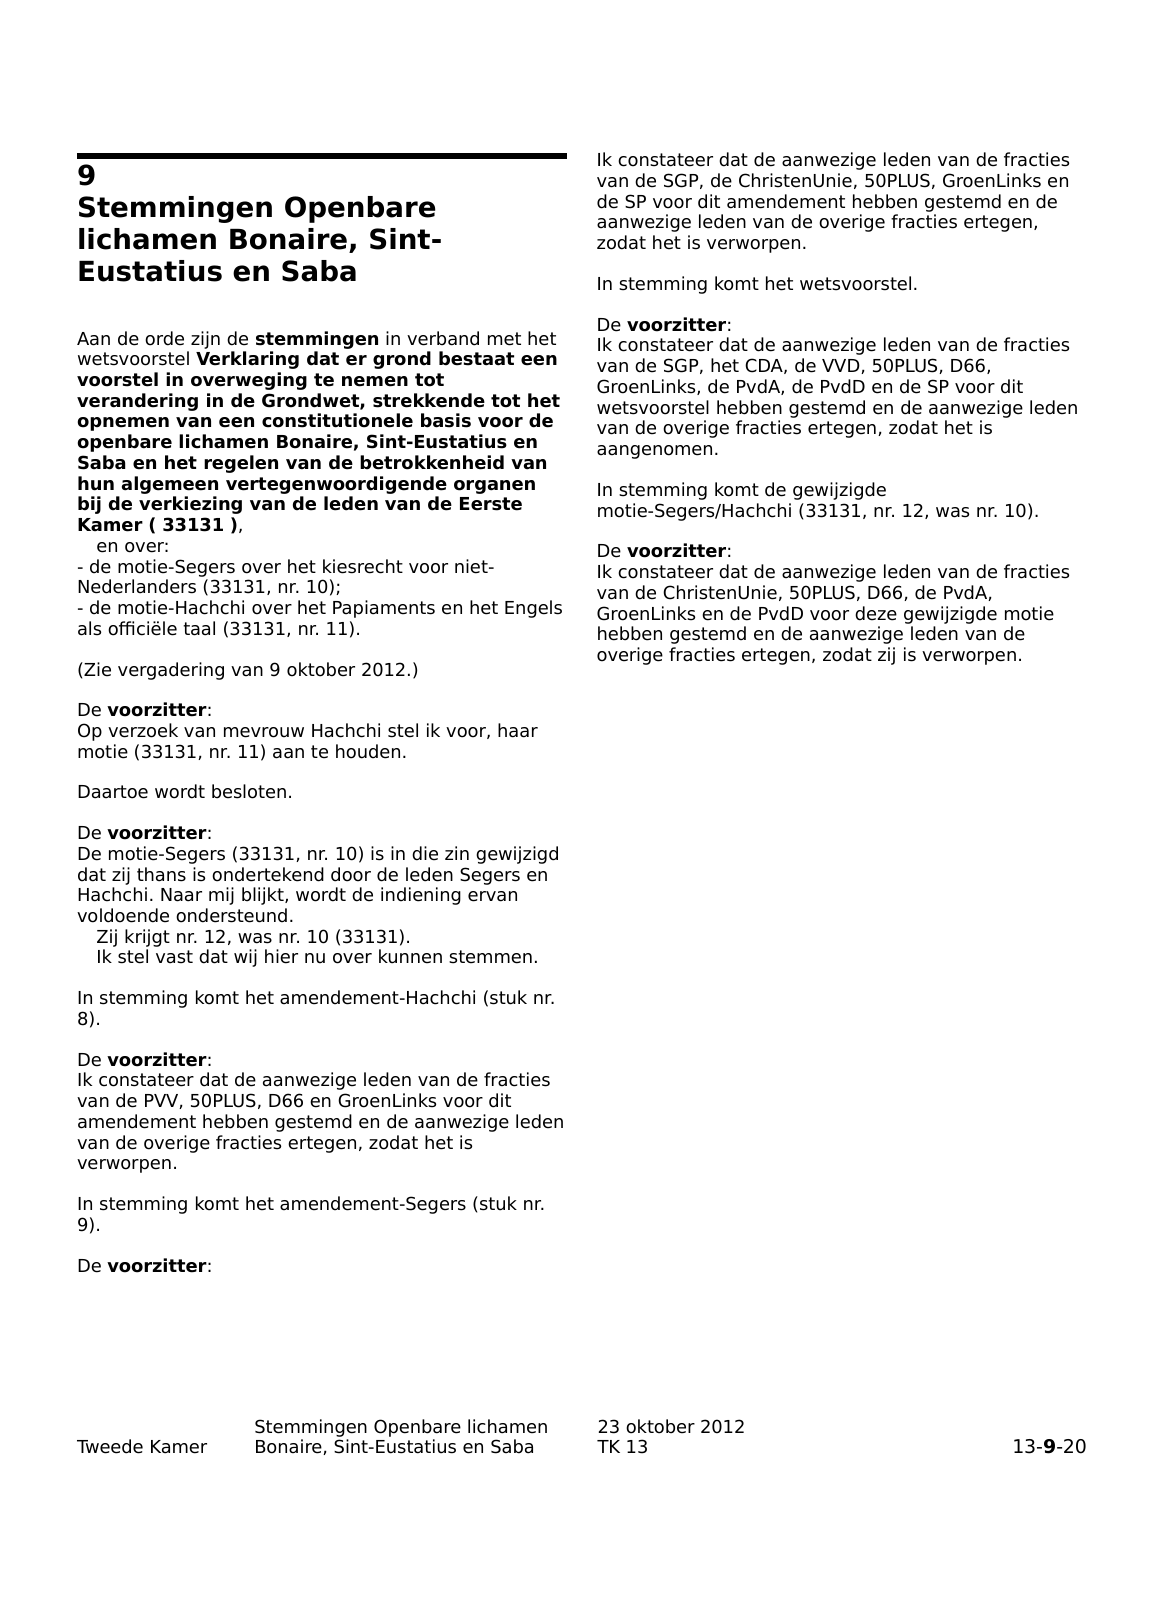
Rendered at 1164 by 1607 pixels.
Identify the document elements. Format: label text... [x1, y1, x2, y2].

text en over: [77, 536, 567, 556]
text De voorzitter: [77, 1255, 567, 1276]
text In stemming komt het amendement-Hachchi (stuk nr. 8). [77, 988, 567, 1029]
text De voorzitter: [77, 700, 567, 721]
text (Zie vergadering van 9 oktober 2012.) [77, 659, 567, 680]
text Ik constateer dat de aanwezige leden van de fracties van de SGP, het CDA, de VVD, 50PLUS, D66, GroenLinks, de PvdA, de PvdD en de SP voor dit wetsvoorstel hebben gestemd en de aanwezige leden van de overige fracties ertegen, zodat het is aangenomen. [596, 335, 1087, 460]
text De voorzitter: [596, 541, 1087, 562]
text Daartoe wordt besloten. [77, 782, 567, 803]
text De voorzitter: [77, 1049, 567, 1070]
text Zij krijgt nr. 12, was nr. 10 (33131). [77, 927, 567, 947]
title 9 Stemmingen Openbare lichamen Bonaire, Sint-Eustatius en Saba [77, 159, 567, 288]
text Ik constateer dat de aanwezige leden van de fracties van de SGP, de ChristenUnie, 50PLUS, GroenLinks en de SP voor dit amendement hebben gestemd en de aanwezige leden van de overige fracties ertegen, zodat het is verworpen. [596, 150, 1087, 254]
text In stemming komt het wetsvoorstel. [596, 274, 1087, 294]
text Aan de orde zijn de stemmingen in verband met het wetsvoorstel Verklaring dat er grond bestaat een voorstel in overweging te nemen tot verandering in de Grondwet, strekkende tot het opnemen van een constitutionele basis voor de openbare lichamen Bonaire, Sint-Eustatius en Saba en het regelen van de betrokkenheid van hun algemeen vertegenwoordigende organen bij de verkiezing van de leden van de Eerste Kamer ( 33131 ), [77, 328, 567, 536]
text - de motie-Segers over het kiesrecht voor niet-Nederlanders (33131, nr. 10); [77, 556, 567, 598]
text - de motie-Hachchi over het Papiaments en het Engels als officiële taal (33131, nr. 11). [77, 598, 567, 639]
text Ik stel vast dat wij hier nu over kunnen stemmen. [77, 947, 567, 968]
text Op verzoek van mevrouw Hachchi stel ik voor, haar motie (33131, nr. 11) aan te houden. [77, 721, 567, 762]
text De motie-Segers (33131, nr. 10) is in die zin gewijzigd dat zij thans is ondertekend door de leden Segers en Hachchi. Naar mij blijkt, wordt de indiening ervan voldoende ondersteund. [77, 844, 567, 927]
text De voorzitter: [596, 314, 1087, 335]
text De voorzitter: [77, 823, 567, 844]
text In stemming komt het amendement-Segers (stuk nr. 9). [77, 1194, 567, 1235]
text Ik constateer dat de aanwezige leden van de fracties van de PVV, 50PLUS, D66 en GroenLinks voor dit amendement hebben gestemd en de aanwezige leden van de overige fracties ertegen, zodat het is verworpen. [77, 1070, 567, 1174]
text In stemming komt de gewijzigde motie-Segers/Hachchi (33131, nr. 12, was nr. 10). [596, 480, 1087, 521]
text Ik constateer dat de aanwezige leden van de fracties van de ChristenUnie, 50PLUS, D66, de PvdA, GroenLinks en de PvdD voor deze gewijzigde motie hebben gestemd en de aanwezige leden van de overige fracties ertegen, zodat zij is verworpen. [596, 562, 1087, 666]
